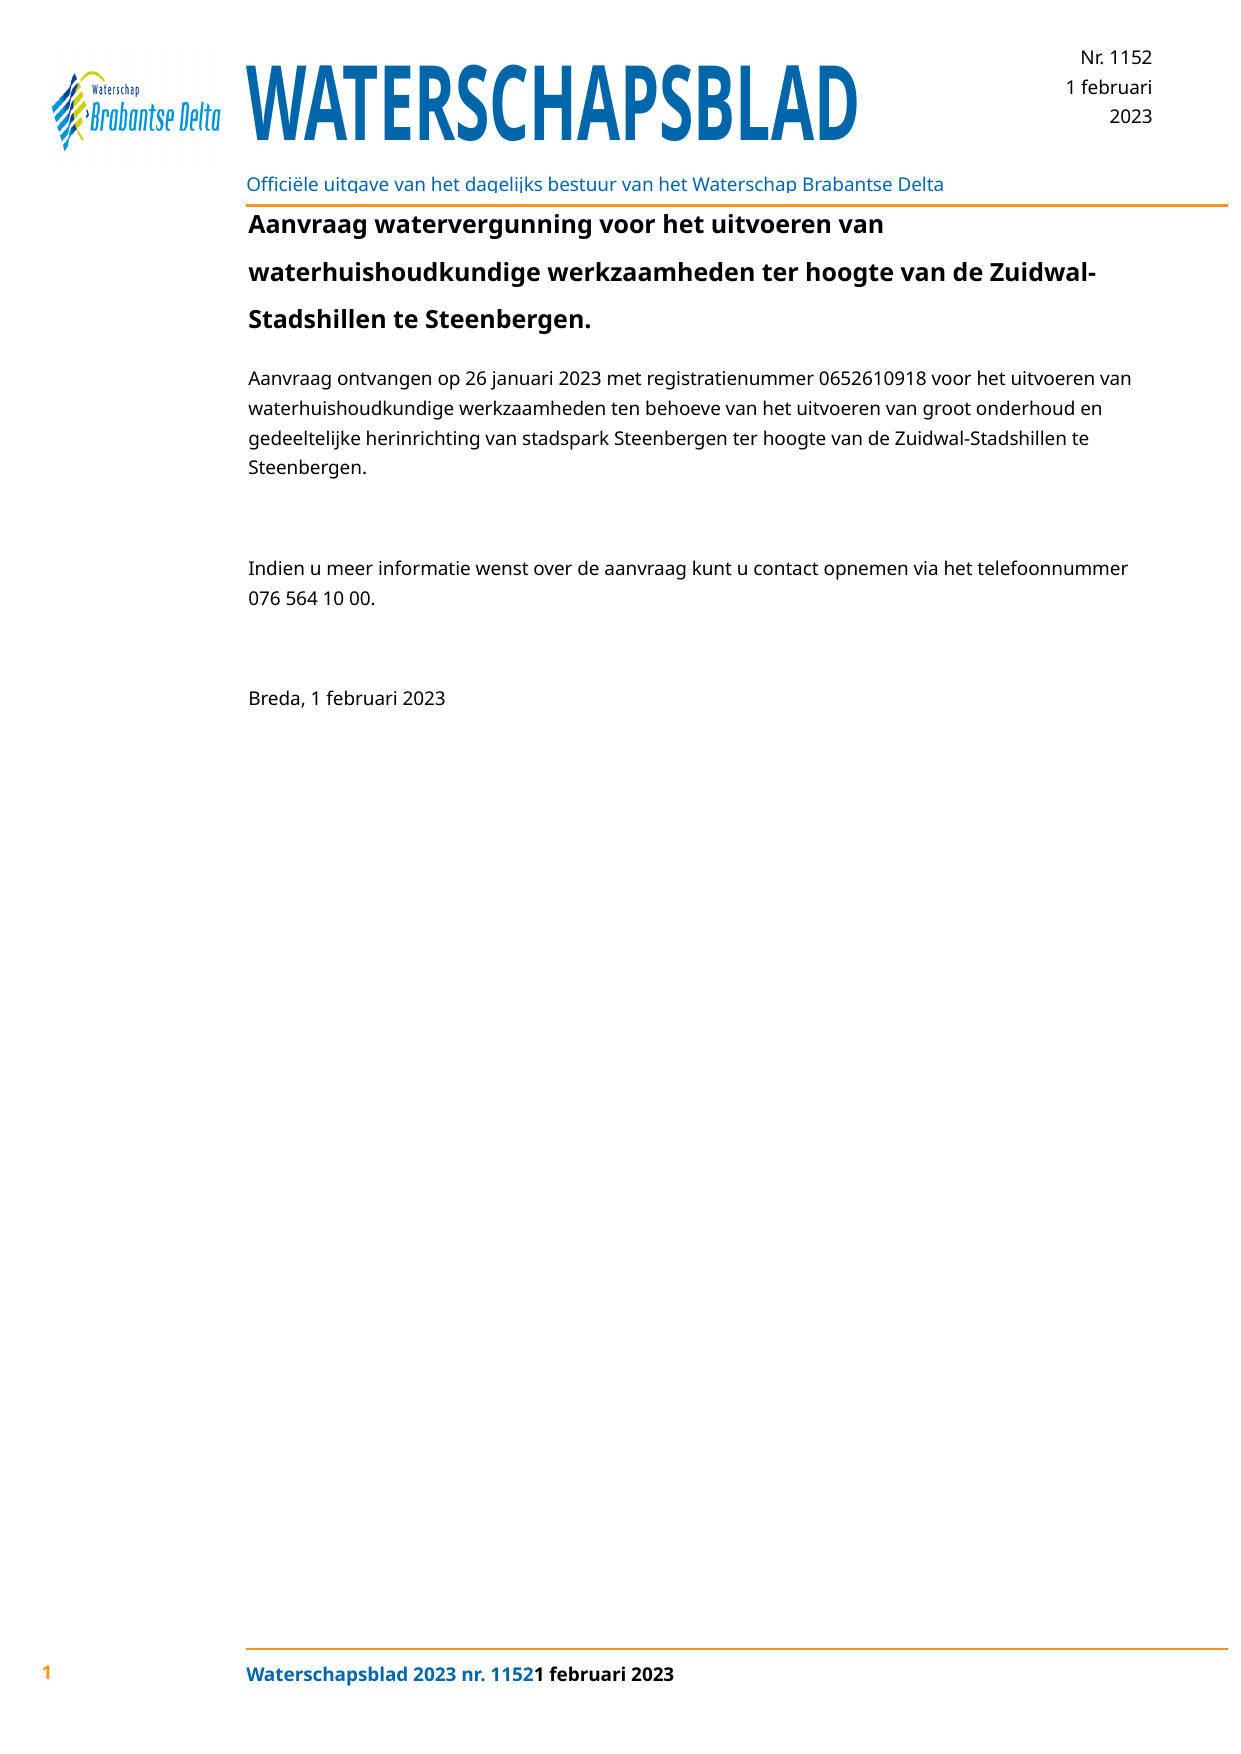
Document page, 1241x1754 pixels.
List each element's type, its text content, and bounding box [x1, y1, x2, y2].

text Aanvraag ontvangen op 26 januari 2023 met registratienummer 0652610918 voor het uitvoeren van waterhuishoudkundige werkzaamheden ten behoeve van het uitvoeren van groot onderhoud en gedeeltelijke herinrichting van stadspark Steenbergen ter hoogte van de Zuidwal-Stadshillen te Steenbergen. [248, 366, 1152, 480]
text Aanvraag watervergunning voor het uitvoeren van waterhuishoudkundige werkzaamheden ter hoogte van de Zuidwal-Stadshillen te Steenbergen. [248, 207, 1152, 336]
text Indien u meer informatie wenst over de aanvraag kunt u contact opnemen via het telefoonnummer 076 564 10 00. [248, 555, 1152, 610]
picture [41, 47, 231, 172]
text Breda, 1 februari 2023 [248, 686, 1152, 711]
